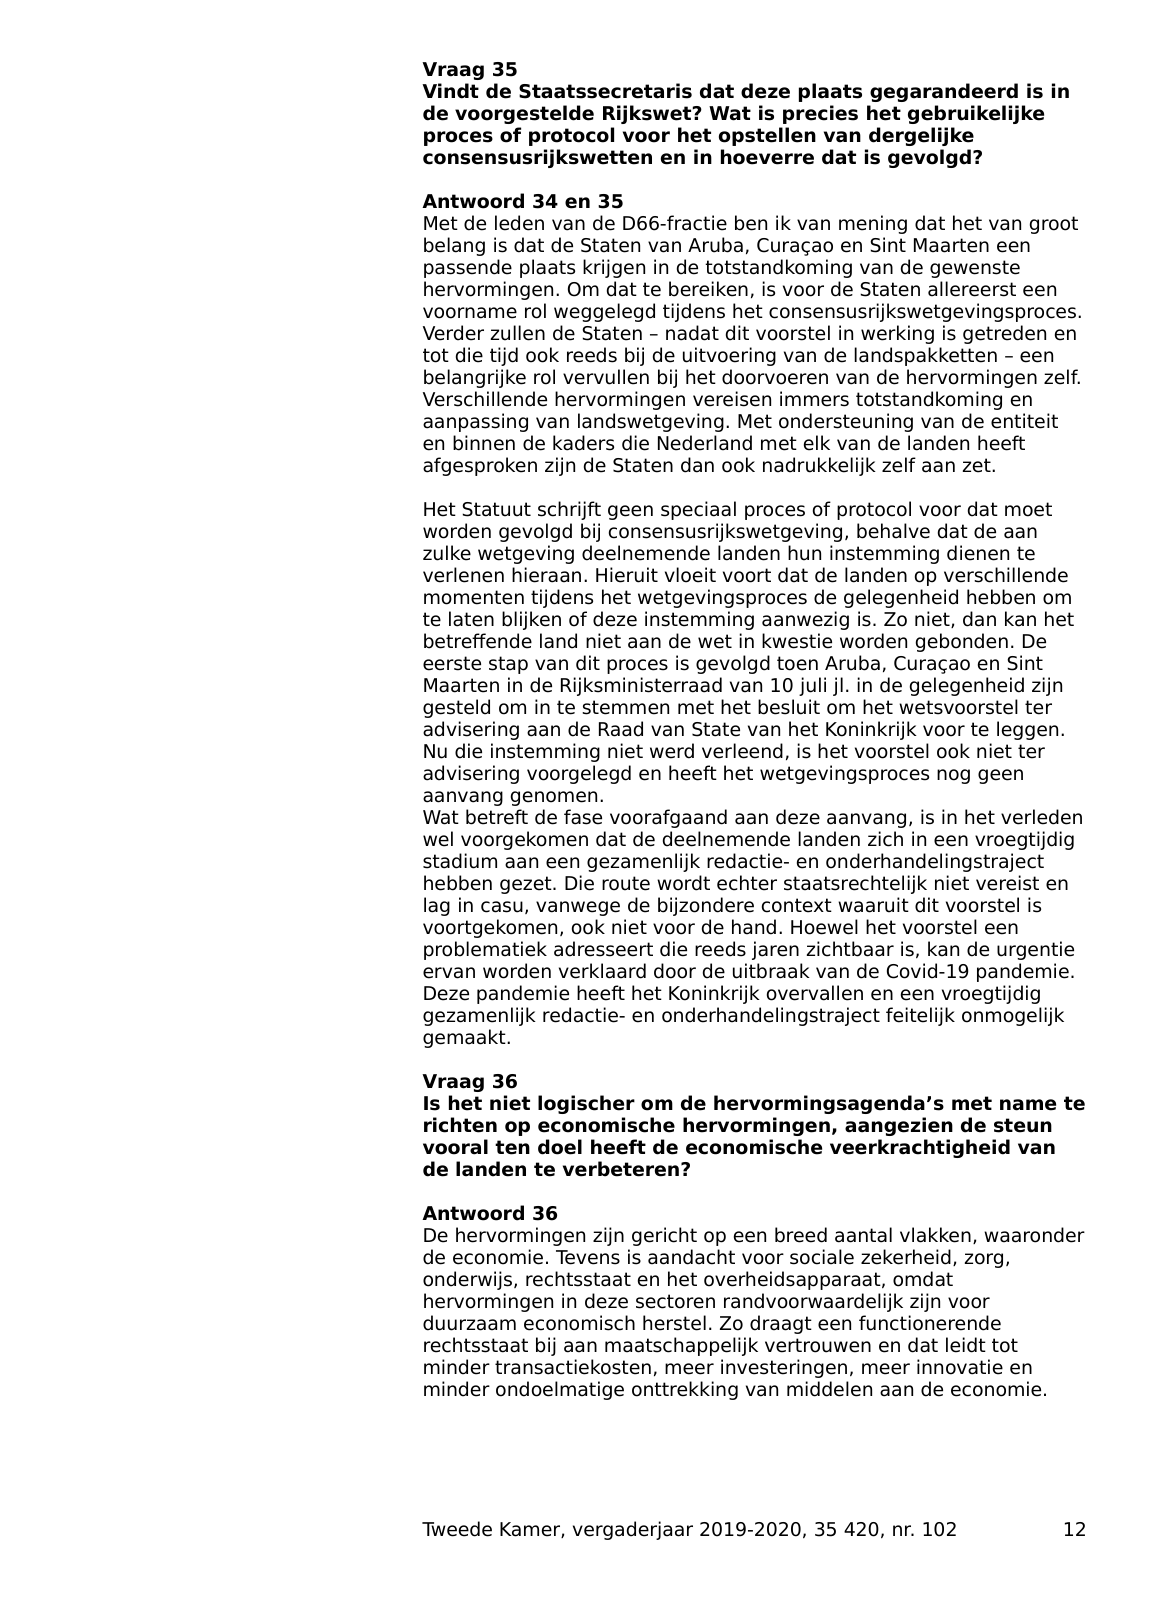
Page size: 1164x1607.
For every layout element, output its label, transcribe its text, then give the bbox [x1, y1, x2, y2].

text Vraag 36 [422, 1071, 1087, 1093]
text Antwoord 36 [422, 1203, 1087, 1225]
text Is het niet logischer om de hervormingsagenda’s met name te richten op economische hervormingen, aangezien de steun vooral ten doel heeft de economische veerkrachtigheid van de landen te verbeteren? [422, 1093, 1087, 1181]
text Het Statuut schrijft geen speciaal proces of protocol voor dat moet worden gevolgd bij consensusrijkswetgeving, behalve dat de aan zulke wetgeving deelnemende landen hun instemming dienen te verlenen hieraan. Hieruit vloeit voort dat de landen op verschillende momenten tijdens het wetgevingsproces de gelegenheid hebben om te laten blijken of deze instemming aanwezig is. Zo niet, dan kan het betreffende land niet aan de wet in kwestie worden gebonden. De eerste stap van dit proces is gevolgd toen Aruba, Curaçao en Sint Maarten in de Rijksministerraad van 10 juli jl. in de gelegenheid zijn gesteld om in te stemmen met het besluit om het wetsvoorstel ter advisering aan de Raad van State van het Koninkrijk voor te leggen. Nu die instemming niet werd verleend, is het voorstel ook niet ter advisering voorgelegd en heeft het wetgevingsproces nog geen aanvang genomen. [422, 499, 1087, 807]
text Met de leden van de D66-fractie ben ik van mening dat het van groot belang is dat de Staten van Aruba, Curaçao en Sint Maarten een passende plaats krijgen in de totstandkoming van de gewenste hervormingen. Om dat te bereiken, is voor de Staten allereerst een voorname rol weggelegd tijdens het consensusrijkswetgevingsproces. Verder zullen de Staten – nadat dit voorstel in werking is getreden en tot die tijd ook reeds bij de uitvoering van de landspakketten – een belangrijke rol vervullen bij het doorvoeren van de hervormingen zelf. Verschillende hervormingen vereisen immers totstandkoming en aanpassing van landswetgeving. Met ondersteuning van de entiteit en binnen de kaders die Nederland met elk van de landen heeft afgesproken zijn de Staten dan ook nadrukkelijk zelf aan zet. [422, 213, 1087, 477]
text Wat betreft de fase voorafgaand aan deze aanvang, is in het verleden wel voorgekomen dat de deelnemende landen zich in een vroegtijdig stadium aan een gezamenlijk redactie- en onderhandelingstraject hebben gezet. Die route wordt echter staatsrechtelijk niet vereist en lag in casu, vanwege de bijzondere context waaruit dit voorstel is voortgekomen, ook niet voor de hand. Hoewel het voorstel een problematiek adresseert die reeds jaren zichtbaar is, kan de urgentie ervan worden verklaard door de uitbraak van de Covid-19 pandemie. Deze pandemie heeft het Koninkrijk overvallen en een vroegtijdig gezamenlijk redactie- en onderhandelingstraject feitelijk onmogelijk gemaakt. [422, 807, 1087, 1048]
text De hervormingen zijn gericht op een breed aantal vlakken, waaronder de economie. Tevens is aandacht voor sociale zekerheid, zorg, onderwijs, rechtsstaat en het overheidsapparaat, omdat hervormingen in deze sectoren randvoorwaardelijk zijn voor duurzaam economisch herstel. Zo draagt een functionerende rechtsstaat bij aan maatschappelijk vertrouwen en dat leidt tot minder transactiekosten, meer investeringen, meer innovatie en minder ondoelmatige onttrekking van middelen aan de economie. [422, 1225, 1087, 1401]
text Vindt de Staatssecretaris dat deze plaats gegarandeerd is in de voorgestelde Rijkswet? Wat is precies het gebruikelijke proces of protocol voor het opstellen van dergelijke consensusrijkswetten en in hoeverre dat is gevolgd? [422, 81, 1087, 169]
text Antwoord 34 en 35 [422, 191, 1087, 213]
text Vraag 35 [422, 59, 1087, 81]
